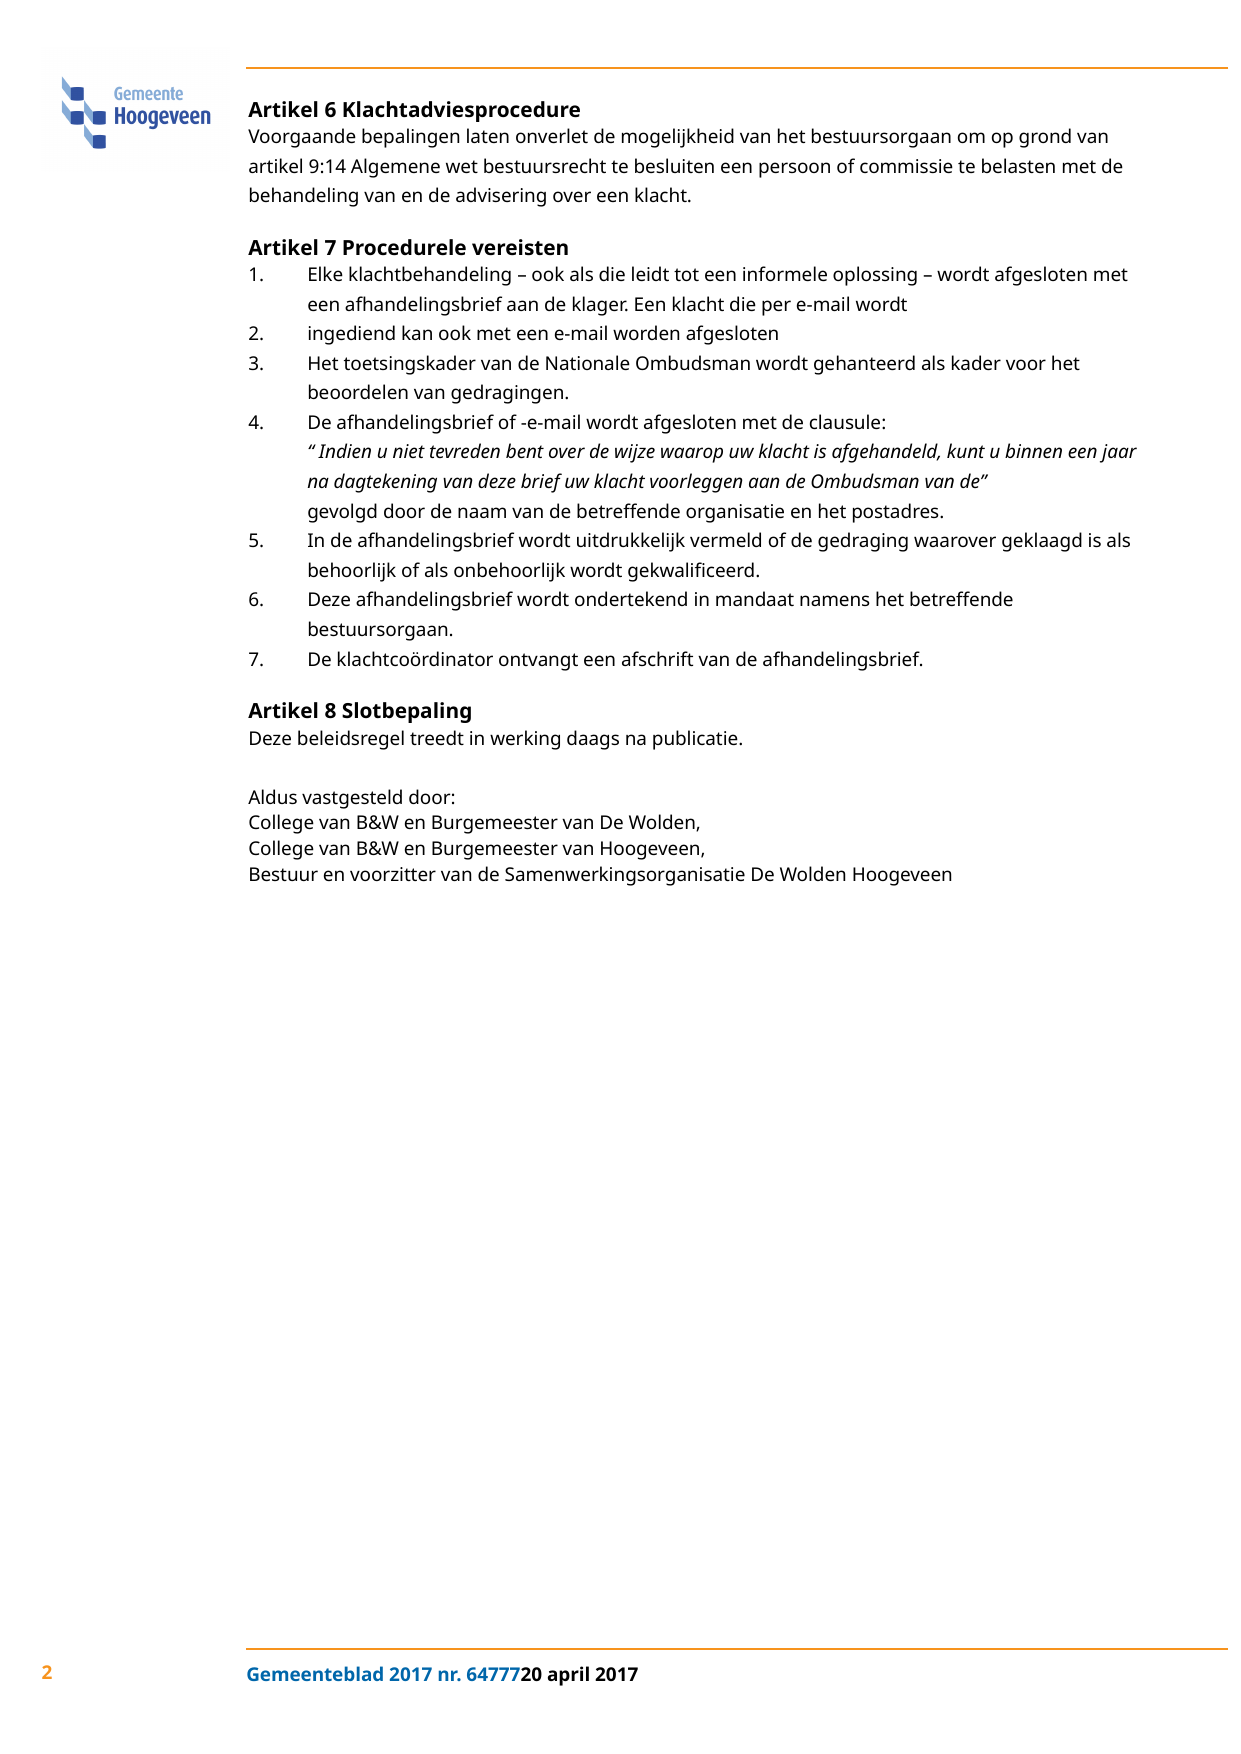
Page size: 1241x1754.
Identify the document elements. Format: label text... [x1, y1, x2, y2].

list “ Indien u niet tevreden bent over de wijze waarop uw klacht is afgehandeld, kunt u binnen een jaar na dagtekening van deze brief uw klacht voorleggen aan de Ombudsman van de” [248, 439, 1152, 494]
list gevolgd door de naam van de betreffende organisatie en het postadres. [248, 498, 1152, 524]
text Bestuur en voorzitter van de Samenwerkingsorganisatie De Wolden Hoogeveen [248, 861, 1152, 887]
text Aldus vastgesteld door: [248, 784, 1152, 809]
text Voorgaande bepalingen laten onverlet de mogelijkheid van het bestuursorgaan om op grond van artikel 9:14 Algemene wet bestuursrecht te besluiten een persoon of commissie te belasten met de behandeling van en de advisering over een klacht. [248, 123, 1152, 208]
list Elke klachtbehandeling – ook als die leidt tot een informele oplossing – wordt afgesloten met een afhandelingsbrief aan de klager. Een klacht die per e-mail wordt [248, 261, 1152, 317]
list De klachtcoördinator ontvangt een afschrift van de afhandelingsbrief. [248, 646, 1152, 672]
text Artikel 6 Klachtadviesprocedure [248, 95, 1152, 123]
text Deze beleidsregel treedt in werking daags na publicatie. [248, 725, 1152, 750]
list Het toetsingskader van de Nationale Ombudsman wordt gehanteerd als kader voor het beoordelen van gedragingen. [248, 350, 1152, 405]
text Artikel 8 Slotbepaling [248, 696, 1152, 725]
text College van B&W en Burgemeester van Hoogeveen, [248, 835, 1152, 861]
text Artikel 7 Procedurele vereisten [248, 233, 1152, 261]
picture [41, 47, 231, 172]
text College van B&W en Burgemeester van De Wolden, [248, 809, 1152, 835]
list De afhandelingsbrief of -e-mail wordt afgesloten met de clausule: [248, 409, 1152, 435]
list In de afhandelingsbrief wordt uitdrukkelijk vermeld of de gedraging waarover geklaagd is als behoorlijk of als onbehoorlijk wordt gekwalificeerd. [248, 527, 1152, 583]
list ingediend kan ook met een e-mail worden afgesloten [248, 320, 1152, 346]
list Deze afhandelingsbrief wordt ondertekend in mandaat namens het betreffende bestuursorgaan. [248, 587, 1152, 642]
